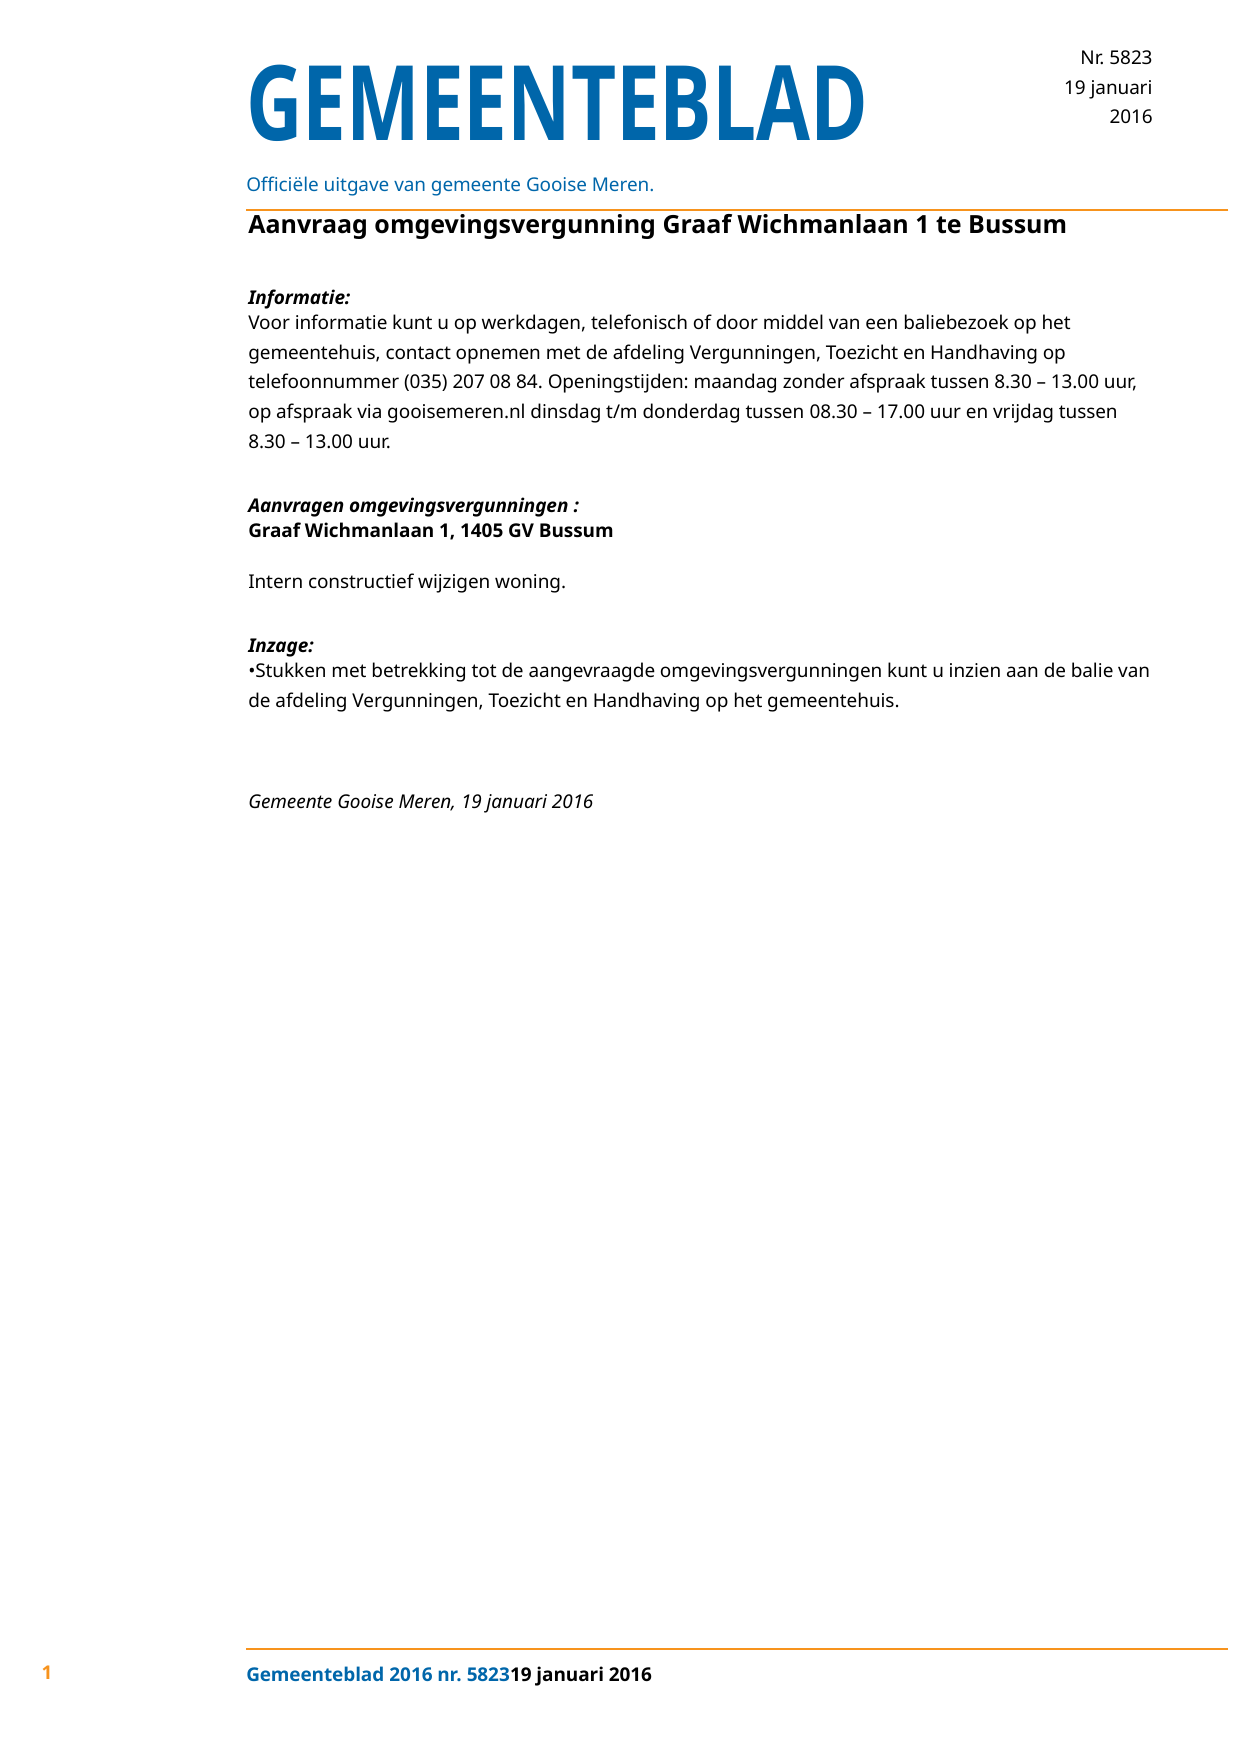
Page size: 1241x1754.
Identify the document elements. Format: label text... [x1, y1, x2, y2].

text Voor informatie kunt u op werkdagen, telefonisch of door middel van een baliebezoek op het gemeentehuis, contact opnemen met de afdeling Vergunningen, Toezicht en Handhaving op telefoonnummer (035) 207 08 84. Openingstijden: maandag zonder afspraak tussen 8.30 – 13.00 uur, op afspraak via gooisemeren.nl dinsdag t/m donderdag tussen 08.30 – 17.00 uur en vrijdag tussen 8.30 – 13.00 uur. [248, 309, 1152, 454]
text Graaf Wichmanlaan 1, 1405 GV Bussum [248, 518, 1152, 543]
text Informatie: [248, 284, 1152, 309]
text Aanvraag omgevingsvergunning Graaf Wichmanlaan 1 te Bussum [248, 211, 1152, 241]
text Gemeente Gooise Meren, 19 januari 2016 [248, 788, 1152, 814]
picture [41, 47, 231, 172]
text Inzage: [248, 632, 1152, 658]
text Aanvragen omgevingsvergunningen : [248, 492, 1152, 518]
text Intern constructief wijzigen woning. [248, 568, 1152, 594]
text •Stukken met betrekking tot de aangevraagde omgevingsvergunningen kunt u inzien aan de balie van de afdeling Vergunningen, Toezicht en Handhaving op het gemeentehuis. [248, 658, 1152, 713]
